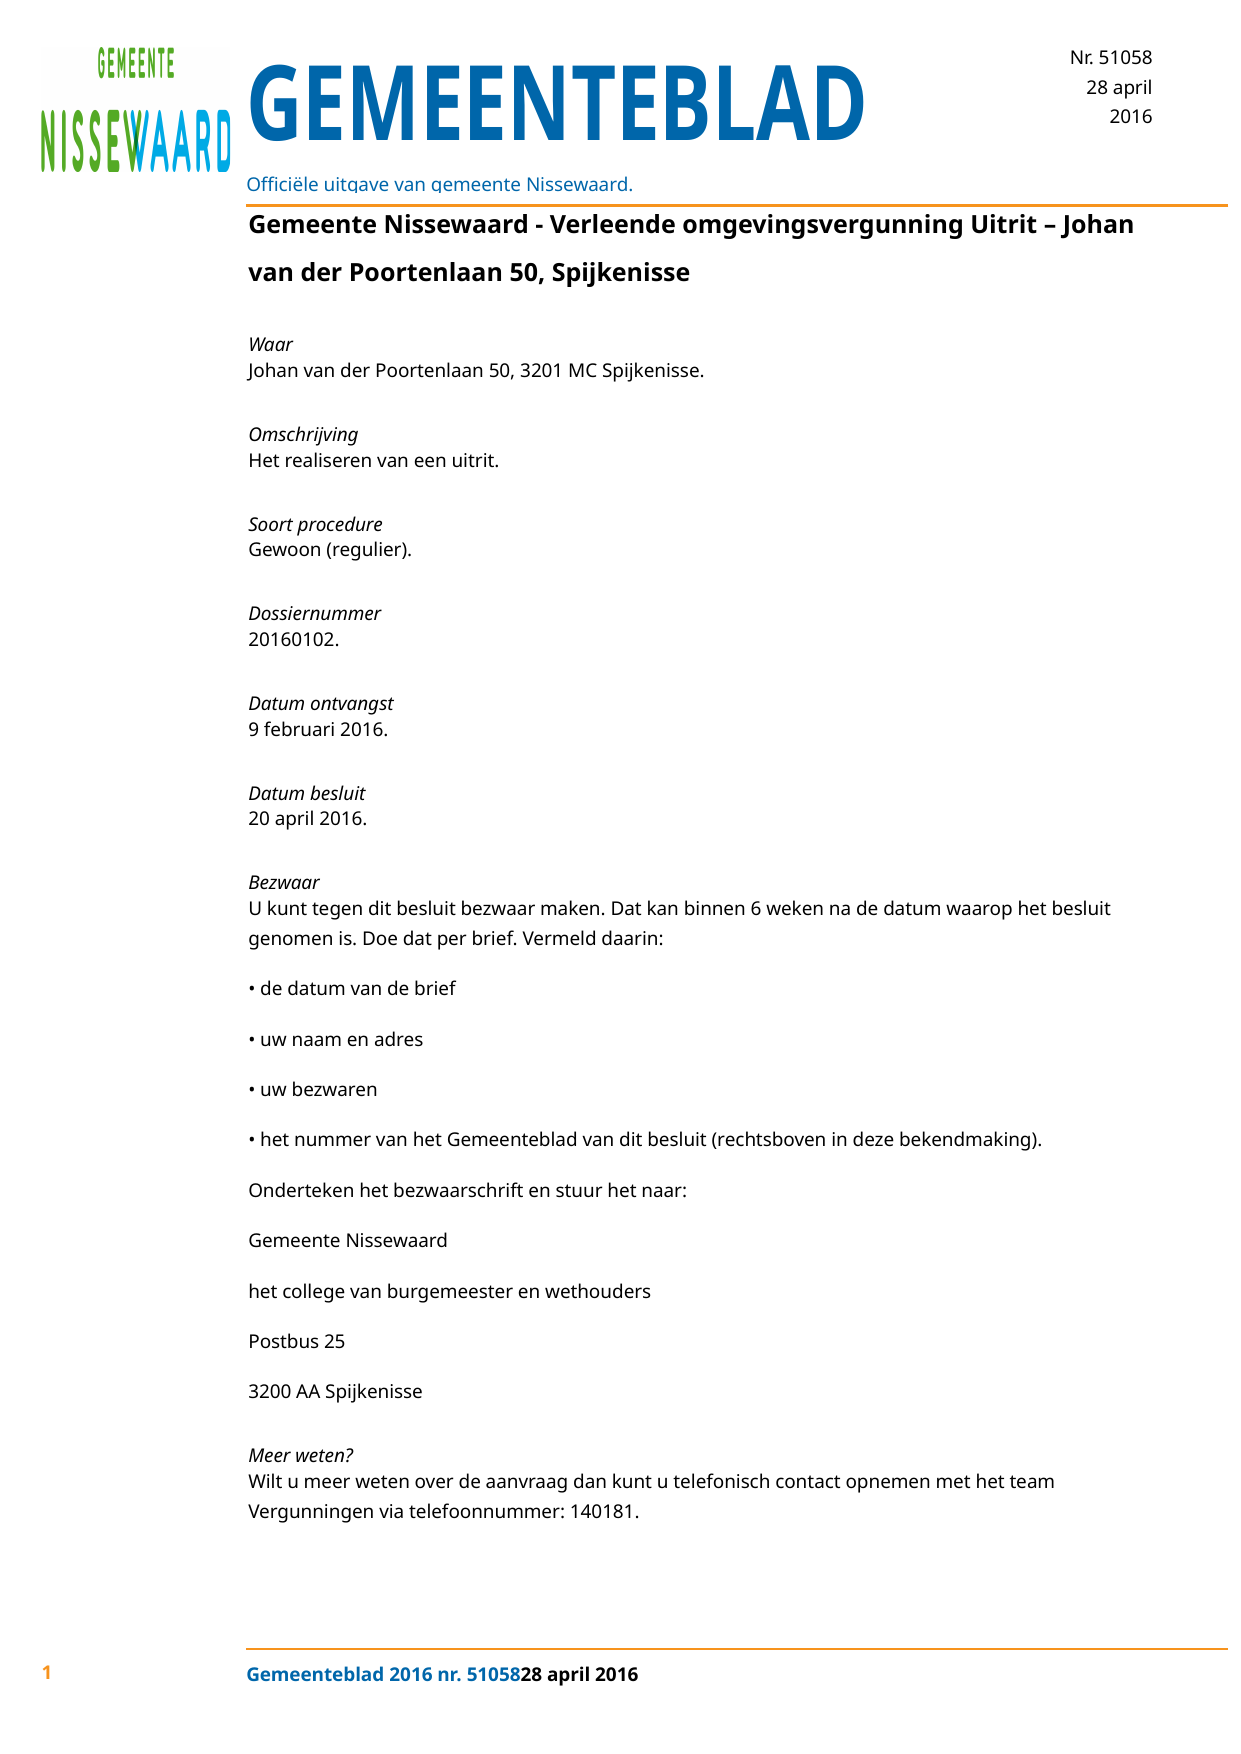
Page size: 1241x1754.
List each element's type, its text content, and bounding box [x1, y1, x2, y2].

text Postbus 25 [248, 1328, 1152, 1354]
text 20160102. [248, 626, 1152, 652]
text 9 februari 2016. [248, 716, 1152, 742]
text Meer weten? [248, 1443, 1152, 1468]
text Gemeente Nissewaard [248, 1227, 1152, 1253]
text Gemeente Nissewaard - Verleende omgevingsvergunning Uitrit – Johan van der Poortenlaan 50, Spijkenisse [248, 207, 1152, 288]
text Wilt u meer weten over de aanvraag dan kunt u telefonisch contact opnemen met het team Vergunningen via telefoonnummer: 140181. [248, 1468, 1152, 1524]
text Dossiernummer [248, 601, 1152, 626]
text Het realiseren van een uitrit. [248, 447, 1152, 473]
picture [176, 157, 187, 172]
text Onderteken het bezwaarschrift en stuur het naar: [248, 1177, 1152, 1203]
picture [41, 47, 231, 172]
text het college van burgemeester en wethouders [248, 1278, 1152, 1303]
text Omschrijving [248, 421, 1152, 447]
text Soort procedure [248, 511, 1152, 537]
text Johan van der Poortenlaan 50, 3201 MC Spijkenisse. [248, 357, 1152, 383]
text Datum besluit [248, 780, 1152, 806]
text Waar [248, 331, 1152, 357]
picture [201, 122, 206, 138]
text • uw naam en adres [248, 1026, 1152, 1051]
picture [200, 151, 206, 172]
picture [154, 157, 165, 172]
text 3200 AA Spijkenisse [248, 1379, 1152, 1404]
text • uw bezwaren [248, 1076, 1152, 1102]
text Gewoon (regulier). [248, 537, 1152, 562]
text 20 april 2016. [248, 806, 1152, 831]
text • het nummer van het Gemeenteblad van dit besluit (rechtsboven in deze bekendmaking). [248, 1127, 1152, 1152]
text Bezwaar [248, 869, 1152, 895]
picture [222, 122, 227, 160]
text Datum ontvangst [248, 690, 1152, 716]
text U kunt tegen dit besluit bezwaar maken. Dat kan binnen 6 weken na de datum waarop het besluit genomen is. Doe dat per brief. Vermeld daarin: [248, 895, 1152, 951]
text • de datum van de brief [248, 975, 1152, 1001]
